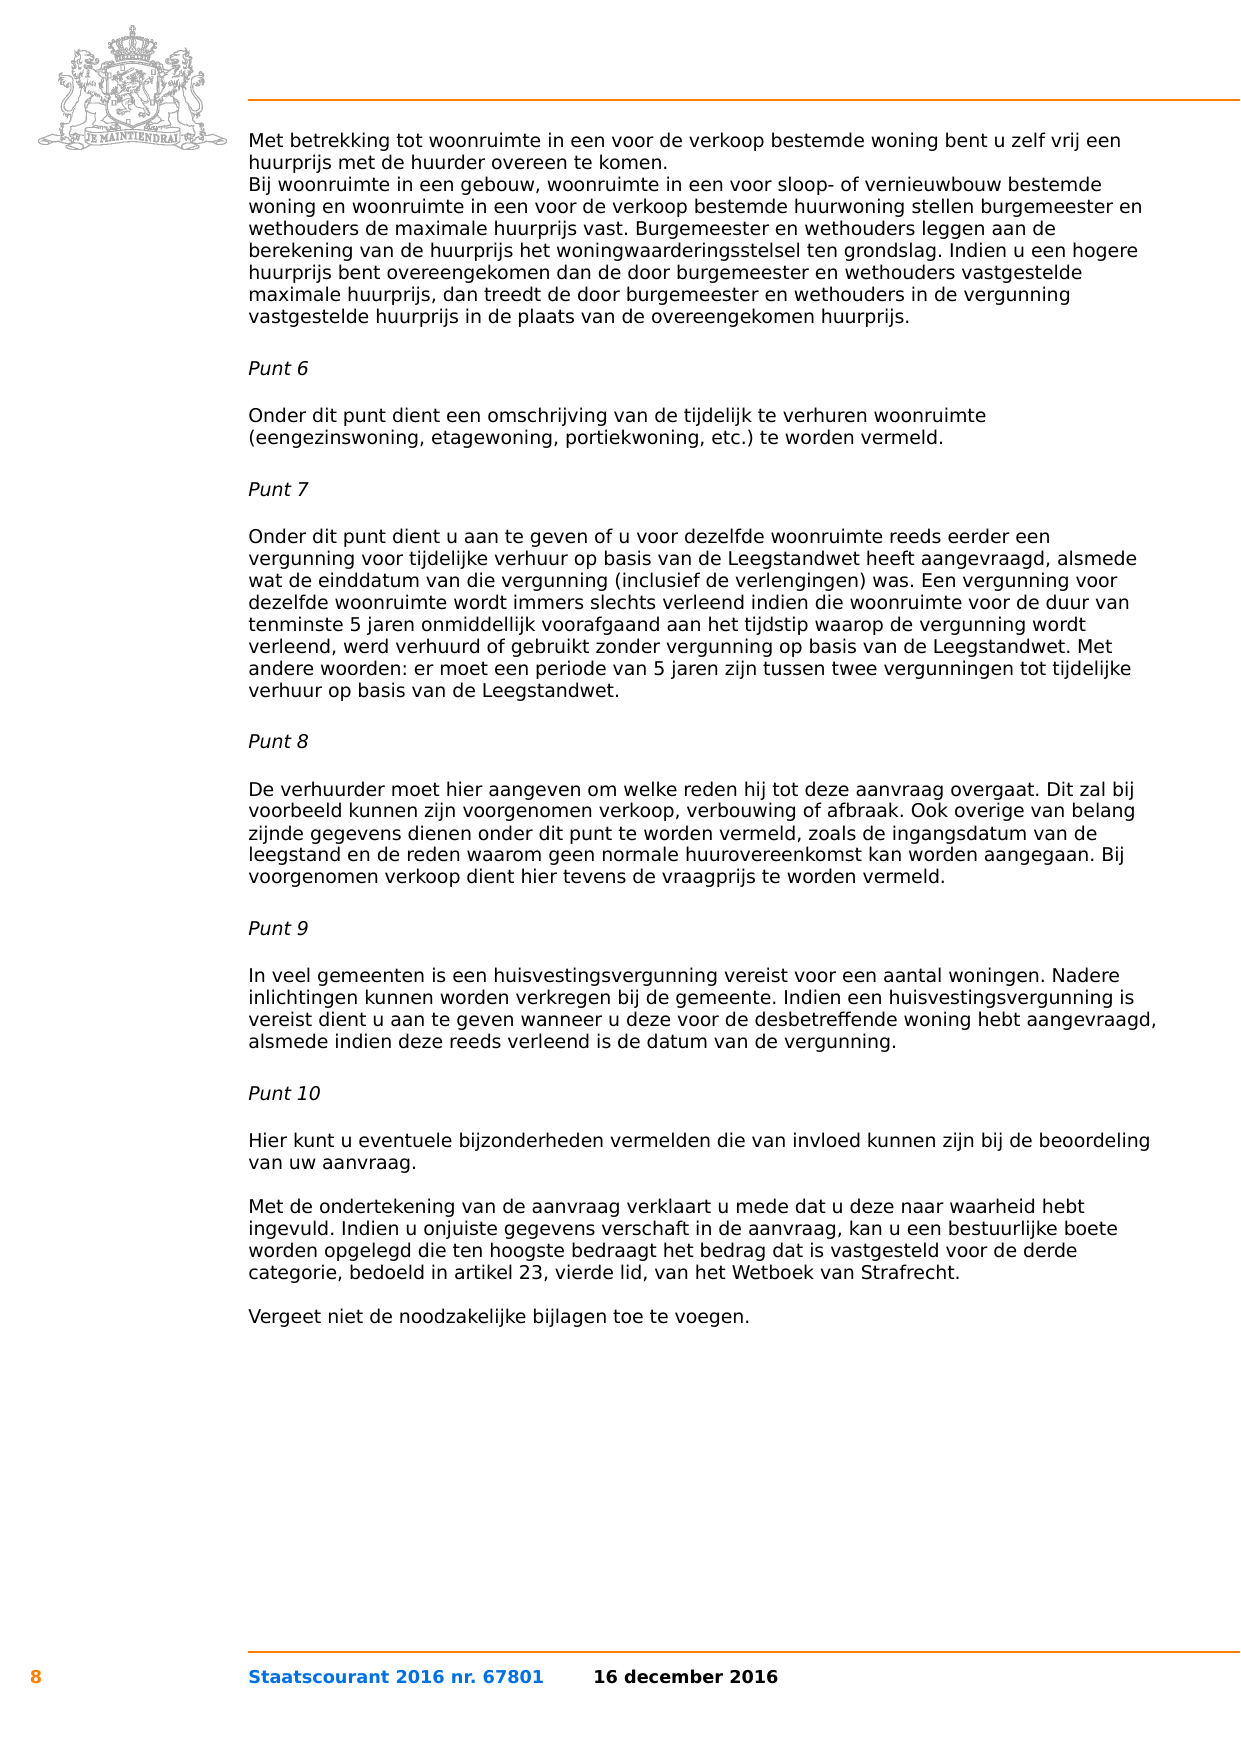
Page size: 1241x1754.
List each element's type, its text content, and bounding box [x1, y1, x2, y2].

text Onder dit punt dient een omschrijving van de tijdelijk te verhuren woonruimte (eengezinswoning, etagewoning, portiekwoning, etc.) te worden vermeld. [248, 405, 1163, 449]
subtitle Punt 6 [248, 358, 1163, 380]
text De verhuurder moet hier aangeven om welke reden hij tot deze aanvraag overgaat. Dit zal bij voorbeeld kunnen zijn voorgenomen verkoop, verbouwing of afbraak. Ook overige van belang zijnde gegevens dienen onder dit punt te worden vermeld, zoals de ingangsdatum van de leegstand en de reden waarom geen normale huurovereenkomst kan worden aangegaan. Bij voorgenomen verkoop dient hier tevens de vraagprijs te worden vermeld. [248, 778, 1163, 888]
text Bij woonruimte in een gebouw, woonruimte in een voor sloop- of vernieuwbouw bestemde woning en woonruimte in een voor de verkoop bestemde huurwoning stellen burgemeester en wethouders de maximale huurprijs vast. Burgemeester en wethouders leggen aan de berekening van de huurprijs het woningwaarderingsstelsel ten grondslag. Indien u een hogere huurprijs bent overeengekomen dan de door burgemeester en wethouders vastgestelde maximale huurprijs, dan treedt de door burgemeester en wethouders in de vergunning vastgestelde huurprijs in de plaats van de overeengekomen huurprijs. [248, 174, 1163, 328]
text Vergeet niet de noodzakelijke bijlagen toe te voegen. [248, 1306, 1163, 1328]
text Hier kunt u eventuele bijzonderheden vermelden die van invloed kunnen zijn bij de beoordeling van uw aanvraag. [248, 1130, 1163, 1174]
subtitle Punt 10 [248, 1083, 1163, 1105]
picture [38, 25, 227, 150]
text Met betrekking tot woonruimte in een voor de verkoop bestemde woning bent u zelf vrij een huurprijs met de huurder overeen te komen. [248, 130, 1163, 174]
subtitle Punt 7 [248, 479, 1163, 501]
subtitle Punt 9 [248, 918, 1163, 940]
text In veel gemeenten is een huisvestingsvergunning vereist voor een aantal woningen. Nadere inlichtingen kunnen worden verkregen bij de gemeente. Indien een huisvestingsvergunning is vereist dient u aan te geven wanneer u deze voor de desbetreffende woning hebt aangevraagd, alsmede indien deze reeds verleend is de datum van de vergunning. [248, 965, 1163, 1053]
text Met de ondertekening van de aanvraag verklaart u mede dat u deze naar waarheid hebt ingevuld. Indien u onjuiste gegevens verschaft in de aanvraag, kan u een bestuurlijke boete worden opgelegd die ten hoogste bedraagt het bedrag dat is vastgesteld voor de derde categorie, bedoeld in artikel 23, vierde lid, van het Wetboek van Strafrecht. [248, 1196, 1163, 1284]
subtitle Punt 8 [248, 731, 1163, 753]
text Onder dit punt dient u aan te geven of u voor dezelfde woonruimte reeds eerder een vergunning voor tijdelijke verhuur op basis van de Leegstandwet heeft aangevraagd, alsmede wat de einddatum van die vergunning (inclusief de verlengingen) was. Een vergunning voor dezelfde woonruimte wordt immers slechts verleend indien die woonruimte voor de duur van tenminste 5 jaren onmiddellijk voorafgaand aan het tijdstip waarop de vergunning wordt verleend, werd verhuurd of gebruikt zonder vergunning op basis van de Leegstandwet. Met andere woorden: er moet een periode van 5 jaren zijn tussen twee vergunningen tot tijdelijke verhuur op basis van de Leegstandwet. [248, 526, 1163, 701]
